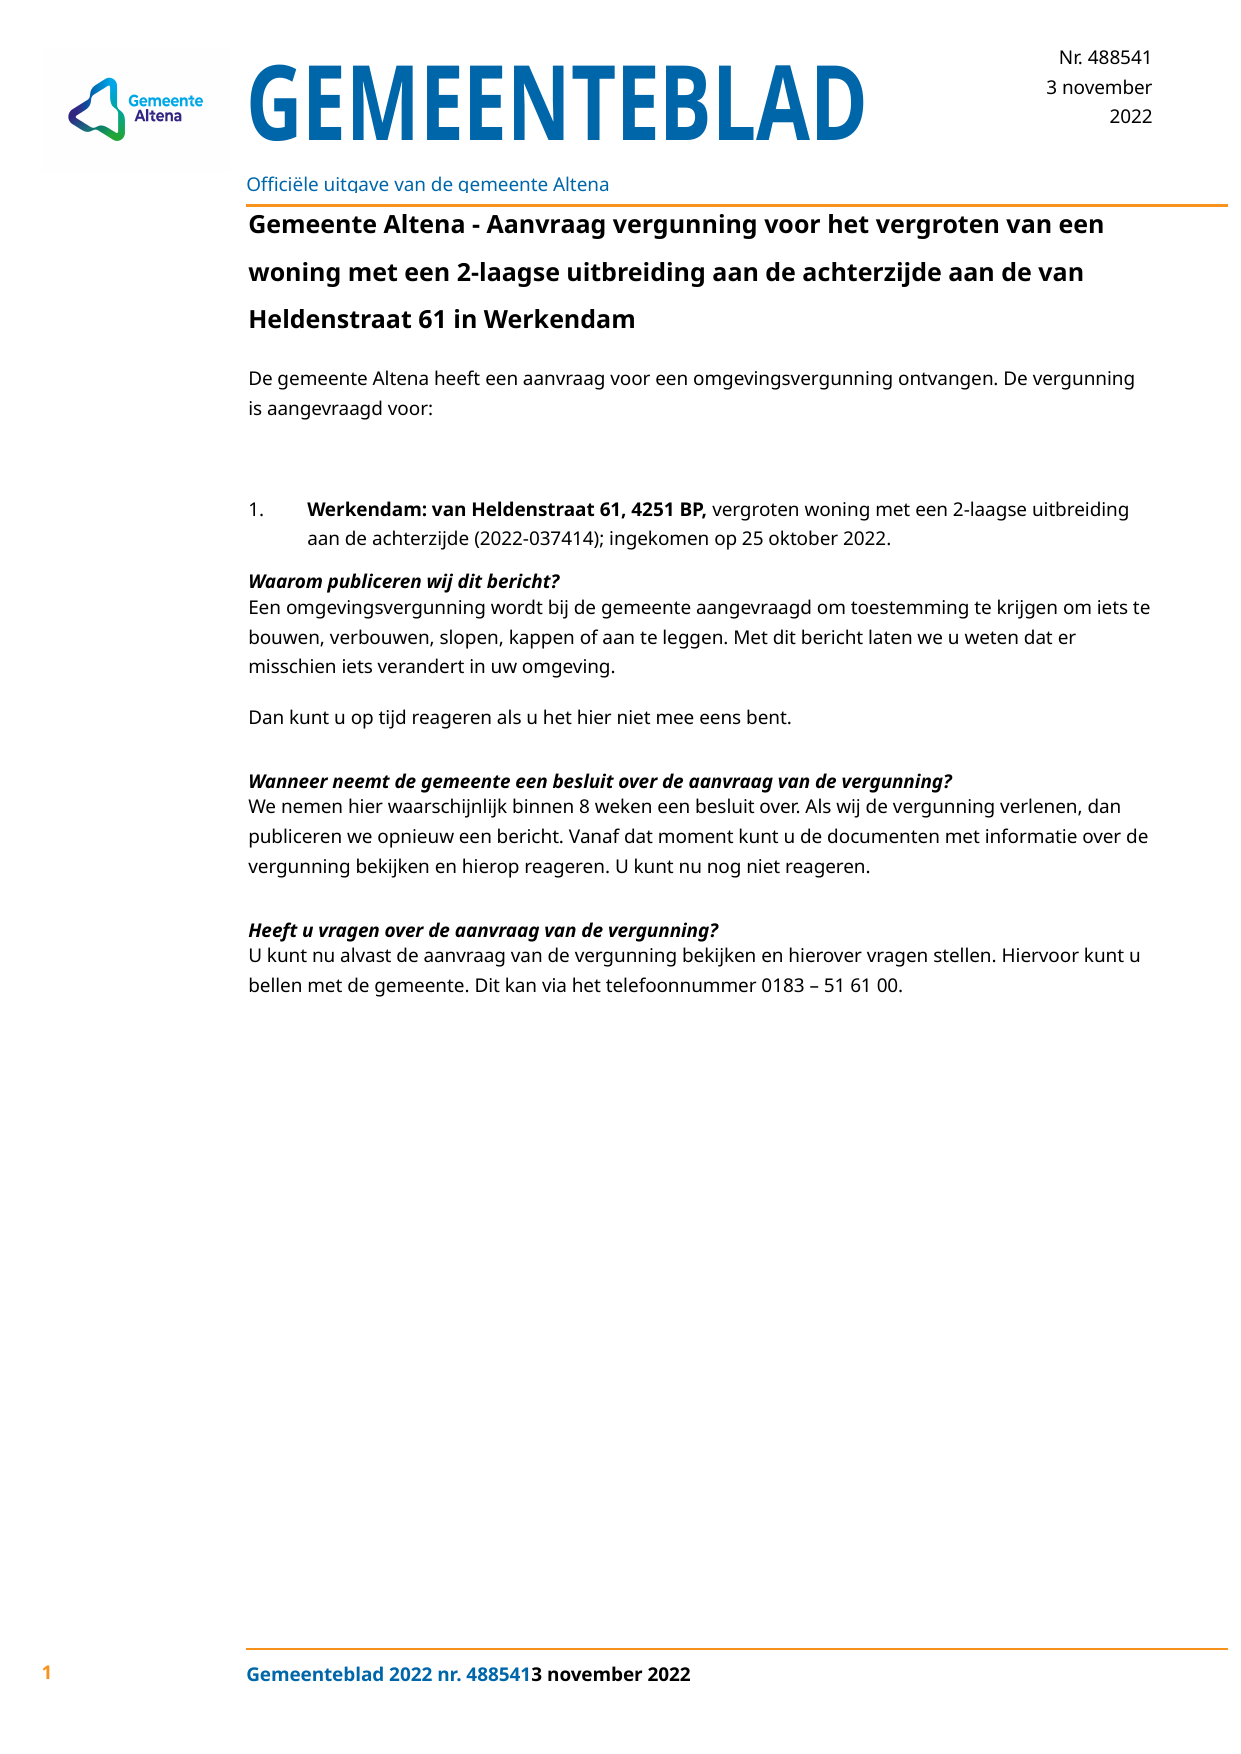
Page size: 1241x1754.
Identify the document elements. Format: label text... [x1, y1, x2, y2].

text Dan kunt u op tijd reageren als u het hier niet mee eens bent. [248, 704, 1152, 730]
text We nemen hier waarschijnlijk binnen 8 weken een besluit over. Als wij de vergunning verlenen, dan publiceren we opnieuw een bericht. Vanaf dat moment kunt u de documenten met informatie over de vergunning bekijken en hierop reageren. U kunt nu nog niet reageren. [248, 794, 1152, 878]
text Waarom publiceren wij dit bericht? [248, 569, 1152, 594]
text Een omgevingsvergunning wordt bij de gemeente aangevraagd om toestemming te krijgen om iets te bouwen, verbouwen, slopen, kappen of aan te leggen. Met dit bericht laten we u weten dat er misschien iets verandert in uw omgeving. [248, 594, 1152, 679]
text Gemeente Altena - Aanvraag vergunning voor het vergroten van een woning met een 2-laagse uitbreiding aan de achterzijde aan de van Heldenstraat 61 in Werkendam [248, 207, 1152, 336]
text Heeft u vragen over de aanvraag van de vergunning? [248, 917, 1152, 942]
picture [41, 47, 231, 172]
list Werkendam: van Heldenstraat 61, 4251 BP, vergroten woning met een 2-laagse uitbreiding aan de achterzijde (2022-037414); ingekomen op 25 oktober 2022. [248, 496, 1152, 551]
text Wanneer neemt de gemeente een besluit over de aanvraag van de vergunning? [248, 768, 1152, 794]
text U kunt nu alvast de aanvraag van de vergunning bekijken en hierover vragen stellen. Hiervoor kunt u bellen met de gemeente. Dit kan via het telefoonnummer 0183 – 51 61 00. [248, 942, 1152, 998]
text De gemeente Altena heeft een aanvraag voor een omgevingsvergunning ontvangen. De vergunning is aangevraagd voor: [248, 366, 1152, 421]
